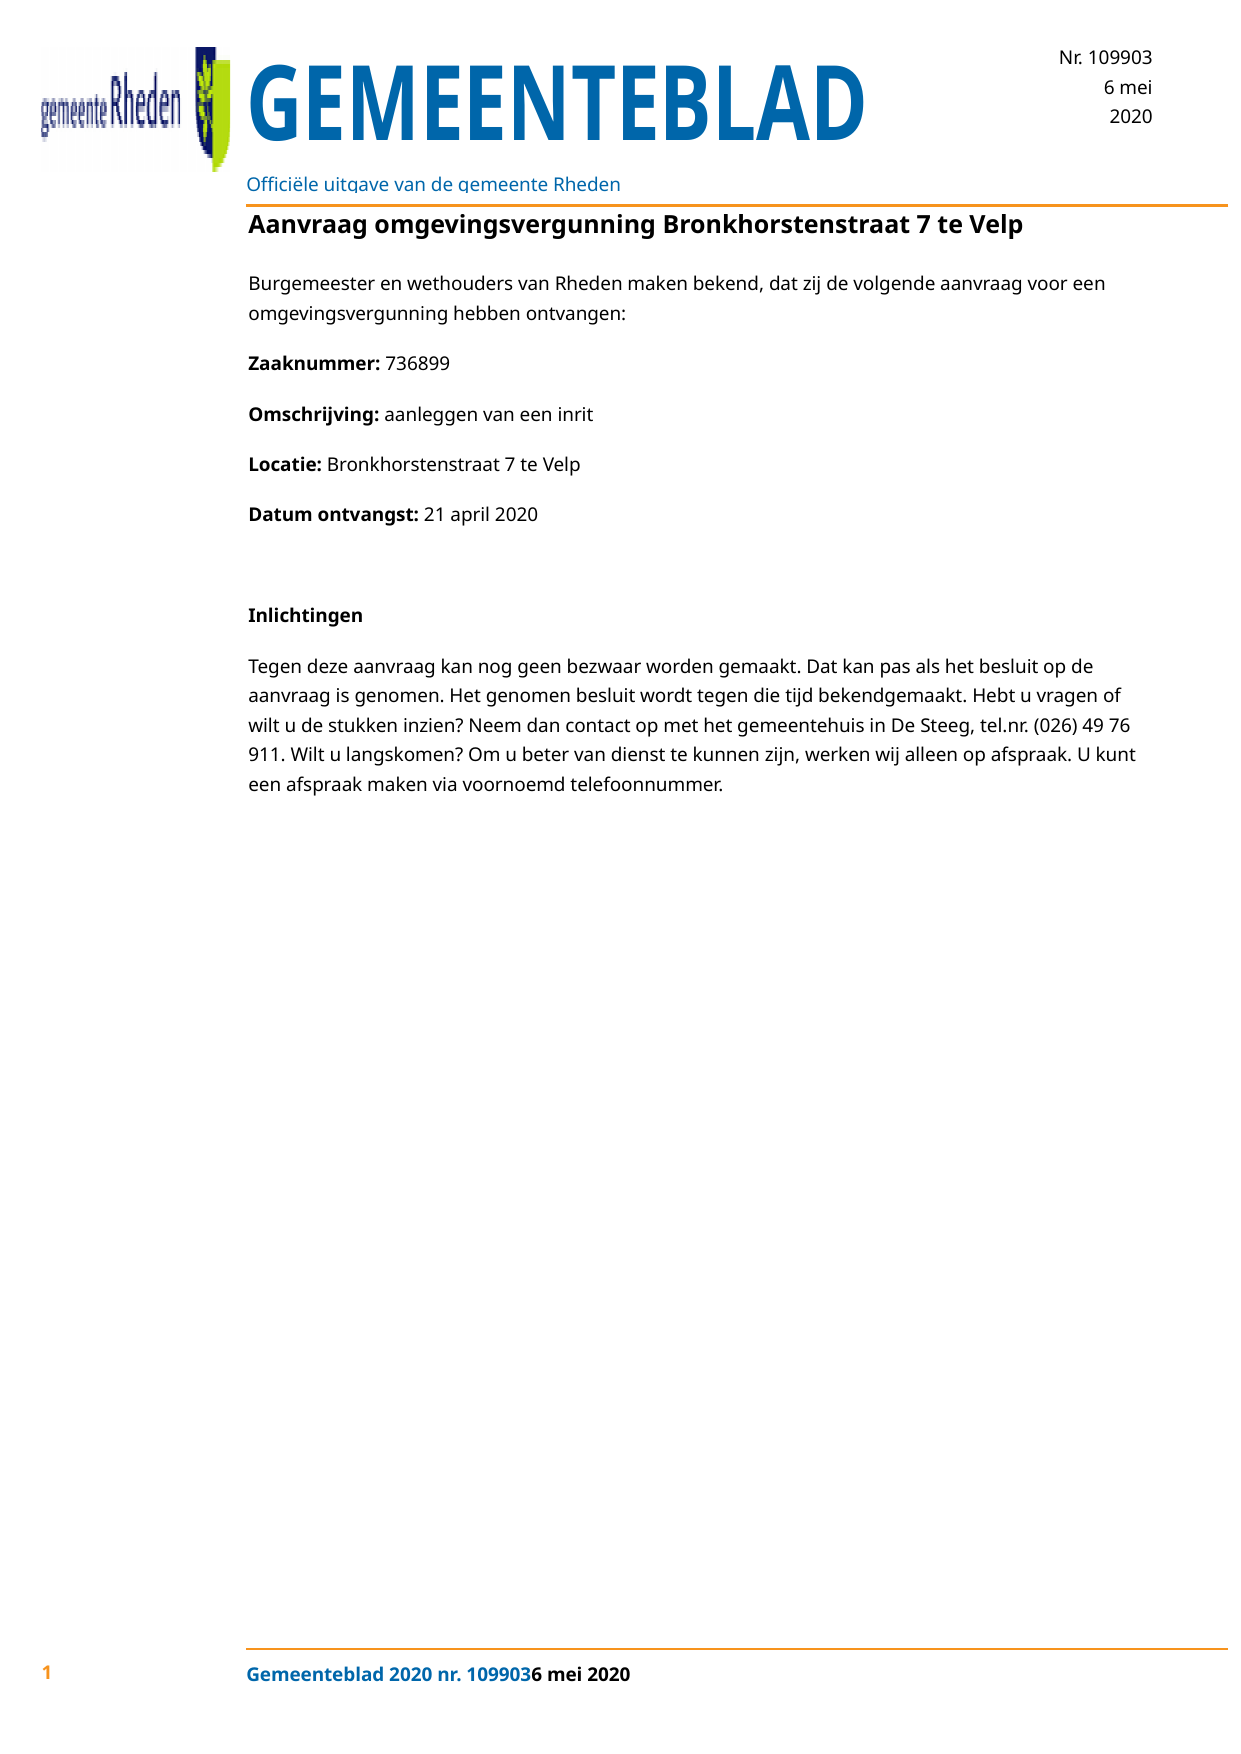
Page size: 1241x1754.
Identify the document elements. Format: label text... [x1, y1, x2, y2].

text Inlichtingen [248, 602, 1152, 628]
text Burgemeester en wethouders van Rheden maken bekend, dat zij de volgende aanvraag voor een omgevingsvergunning hebben ontvangen: [248, 270, 1152, 326]
picture [41, 47, 231, 172]
text Zaaknummer: 736899 [248, 350, 1152, 376]
text Aanvraag omgevingsvergunning Bronkhorstenstraat 7 te Velp [248, 207, 1152, 241]
text Tegen deze aanvraag kan nog geen bezwaar worden gemaakt. Dat kan pas als het besluit op de aanvraag is genomen. Het genomen besluit wordt tegen die tijd bekendgemaakt. Hebt u vragen of wilt u de stukken inzien? Neem dan contact op met het gemeentehuis in De Steeg, tel.nr. (026) 49 76 911. Wilt u langskomen? Om u beter van dienst te kunnen zijn, werken wij alleen op afspraak. U kunt een afspraak maken via voornoemd telefoonnummer. [248, 653, 1152, 797]
text Locatie: Bronkhorstenstraat 7 te Velp [248, 451, 1152, 477]
text Omschrijving: aanleggen van een inrit [248, 401, 1152, 426]
text Datum ontvangst: 21 april 2020 [248, 502, 1152, 527]
